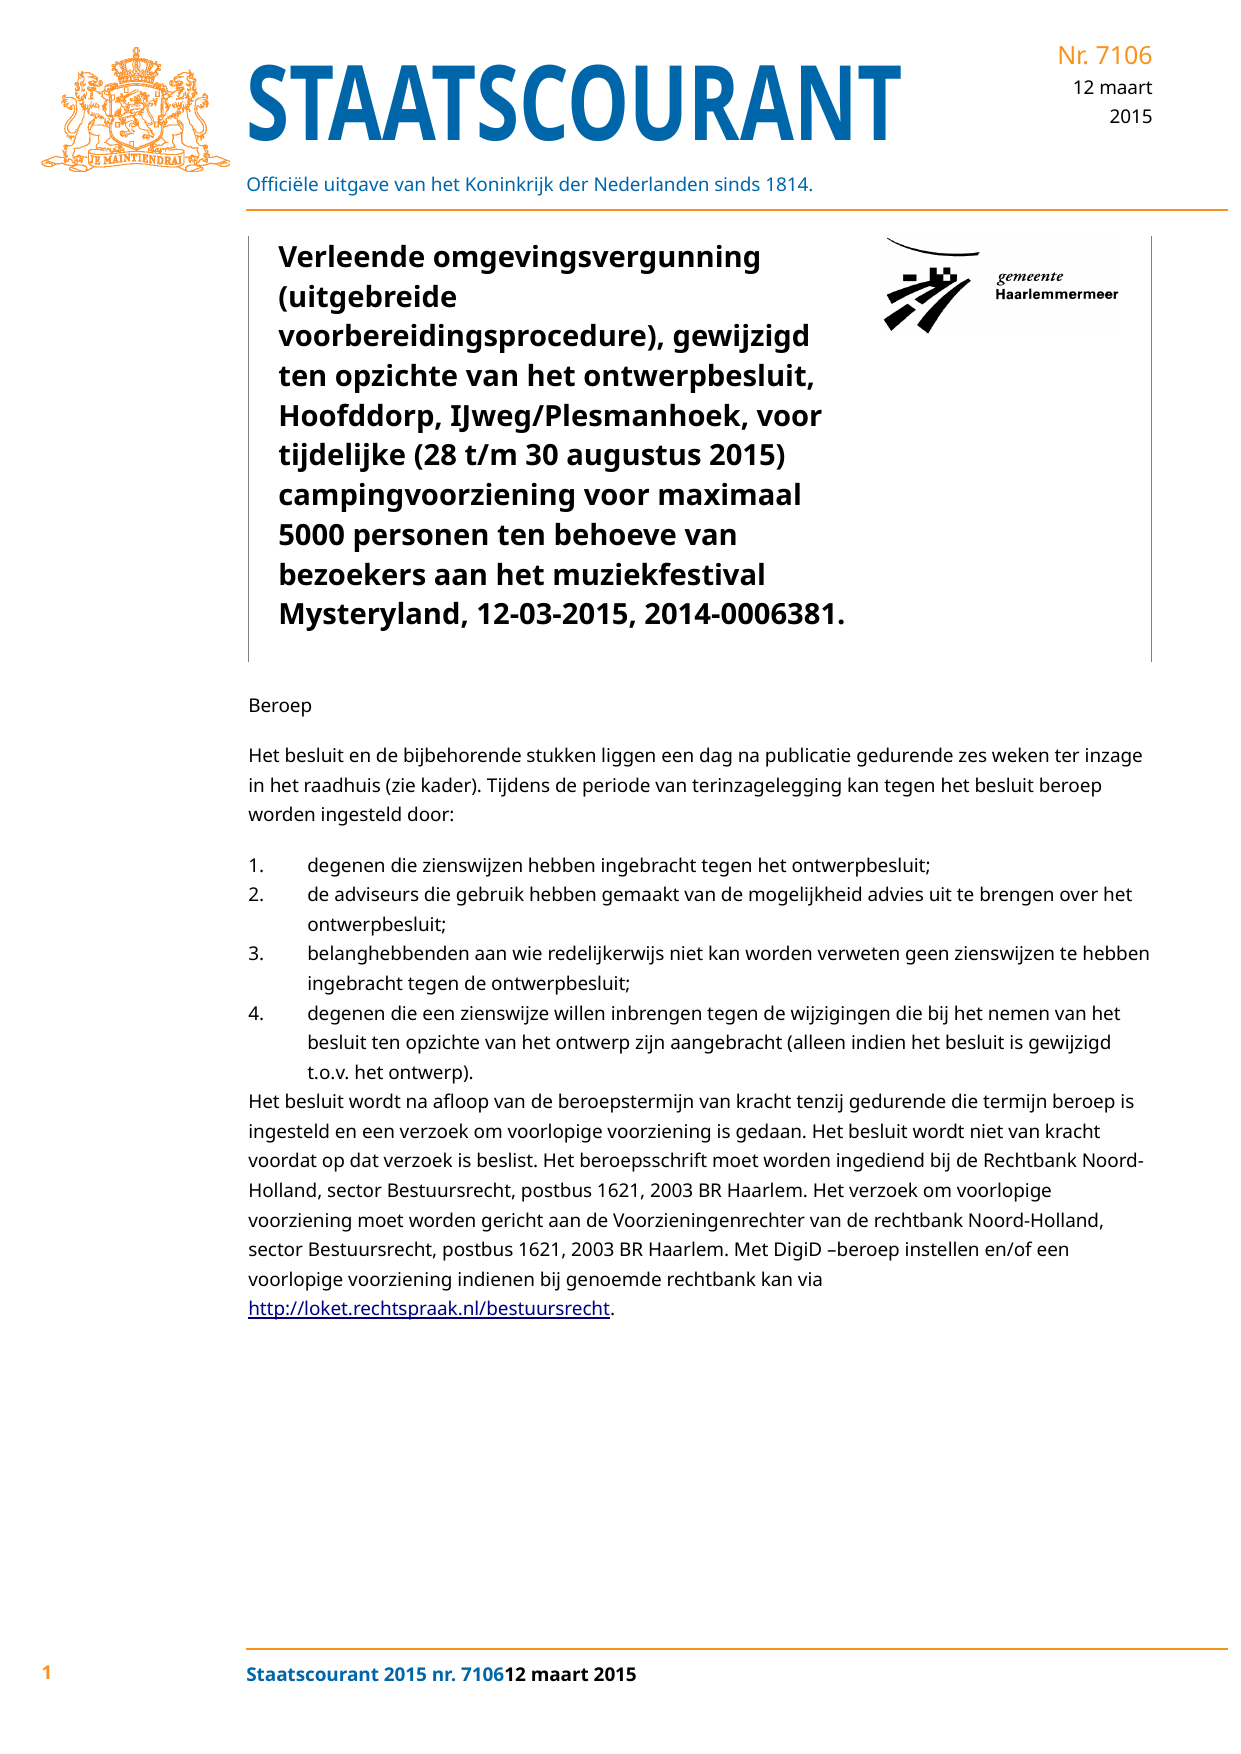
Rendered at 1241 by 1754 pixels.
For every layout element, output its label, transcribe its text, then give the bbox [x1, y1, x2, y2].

list degenen die zienswijzen hebben ingebracht tegen het ontwerpbesluit; [248, 852, 1152, 877]
list de adviseurs die gebruik hebben gemaakt van de mogelijkheid advies uit te brengen over het ontwerpbesluit; [248, 881, 1152, 937]
table_header [850, 236, 1151, 662]
text Het besluit wordt na afloop van de beroepstermijn van kracht tenzij gedurende die termijn beroep is ingesteld en een verzoek om voorlopige voorziening is gedaan. Het besluit wordt niet van kracht voordat op dat verzoek is beslist. Het beroepsschrift moet worden ingediend bij de Rechtbank Noord-Holland, sector Bestuursrecht, postbus 1621, 2003 BR Haarlem. Het verzoek om voorlopige voorziening moet worden gericht aan de Voorzieningenrechter van de rechtbank Noord-Holland, sector Bestuursrecht, postbus 1621, 2003 BR Haarlem. Met DigiD –beroep instellen en/of een voorlopige voorziening indienen bij genoemde rechtbank kan via http://loket.rechtspraak.nl/bestuursrecht. [248, 1088, 1152, 1321]
picture [41, 47, 231, 172]
picture [882, 236, 1119, 334]
table_header Verleende omgevingsvergunning (uitgebreide voorbereidingsprocedure), gewijzigd ten opzichte van het ontwerpbesluit, Hoofddorp, IJweg/Plesmanhoek, voor tijdelijke (28 t/m 30 augustus 2015) campingvoorziening voor maximaal 5000 personen ten behoeve van bezoekers aan het muziekfestival Mysteryland, 12-03-2015, 2014-0006381. [249, 236, 850, 662]
list degenen die een zienswijze willen inbrengen tegen de wijzigingen die bij het nemen van het besluit ten opzichte van het ontwerp zijn aangebracht (alleen indien het besluit is gewijzigd t.o.v. het ontwerp). [248, 1000, 1152, 1084]
text Beroep [248, 692, 1152, 717]
list belanghebbenden aan wie redelijkerwijs niet kan worden verweten geen zienswijzen te hebben ingebracht tegen de ontwerpbesluit; [248, 941, 1152, 996]
text Het besluit en de bijbehorende stukken liggen een dag na publicatie gedurende zes weken ter inzage in het raadhuis (zie kader). Tijdens de periode van terinzagelegging kan tegen het besluit beroep worden ingesteld door: [248, 742, 1152, 827]
